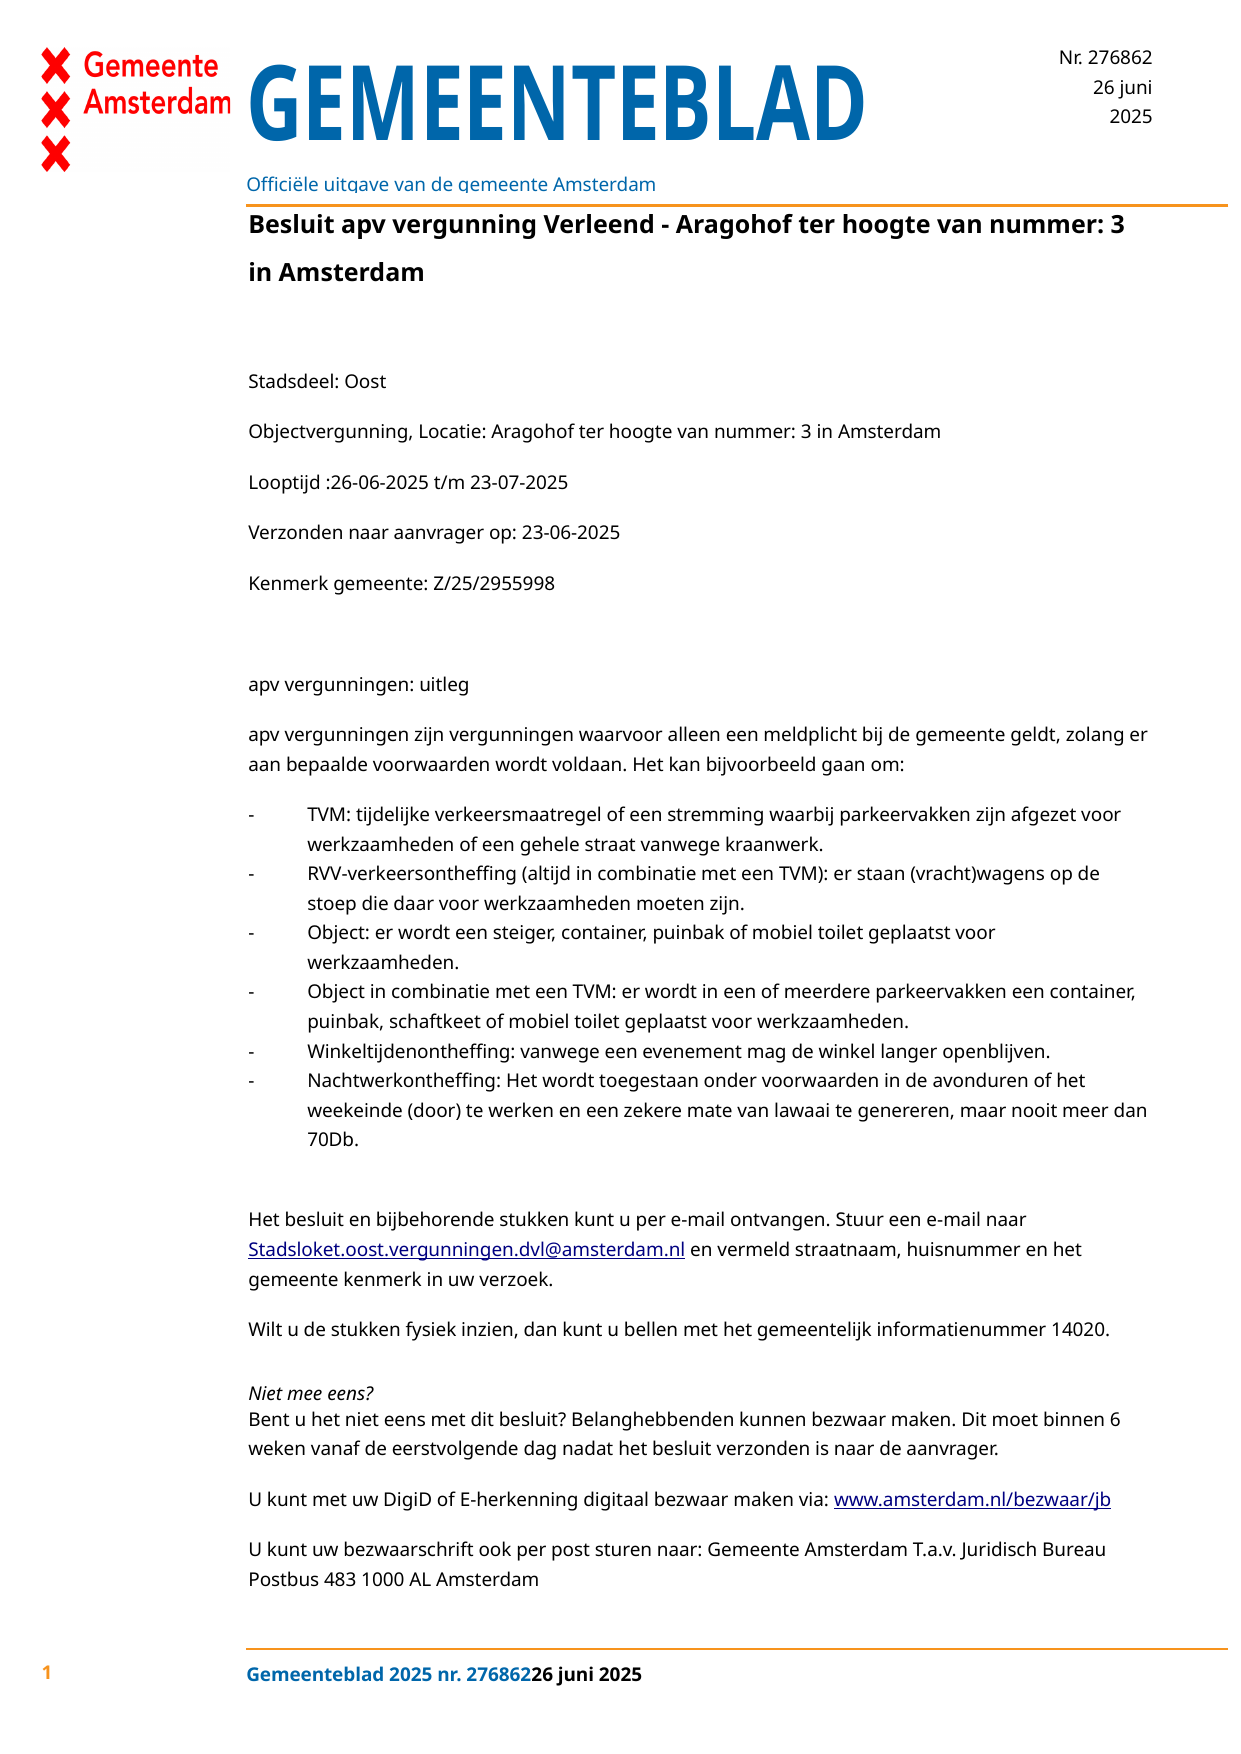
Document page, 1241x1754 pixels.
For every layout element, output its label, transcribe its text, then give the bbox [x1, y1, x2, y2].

list Winkeltijdenontheffing: vanwege een evenement mag de winkel langer openblijven. [248, 1038, 1152, 1064]
list TVM: tijdelijke verkeersmaatregel of een stremming waarbij parkeervakken zijn afgezet voor werkzaamheden of een gehele straat vanwege kraanwerk. [248, 801, 1152, 857]
list Nachtwerkontheffing: Het wordt toegestaan onder voorwaarden in de avonduren of het weekeinde (door) te werken en een zekere mate van lawaai te genereren, maar nooit meer dan 70Db. [248, 1067, 1152, 1152]
text U kunt uw bezwaarschrift ook per post sturen naar: Gemeente Amsterdam T.a.v. Juridisch Bureau Postbus 483 1000 AL Amsterdam [248, 1536, 1152, 1592]
text Niet mee eens? [248, 1380, 1152, 1406]
text Bent u het niet eens met dit besluit? Belanghebbenden kunnen bezwaar maken. Dit moet binnen 6 weken vanaf de eerstvolgende dag nadat het besluit verzonden is naar de aanvrager. [248, 1406, 1152, 1461]
text Verzonden naar aanvrager op: 23-06-2025 [248, 519, 1152, 545]
text U kunt met uw DigiD of E-herkenning digitaal bezwaar maken via: www.amsterdam.nl/bezwaar/jb [248, 1486, 1152, 1512]
picture [41, 47, 231, 172]
text Wilt u de stukken fysiek inzien, dan kunt u bellen met het gemeentelijk informatienummer 14020. [248, 1316, 1152, 1342]
list RVV-verkeersontheffing (altijd in combinatie met een TVM): er staan (vracht)wagens op de stoep die daar voor werkzaamheden moeten zijn. [248, 860, 1152, 916]
text Het besluit en bijbehorende stukken kunt u per e-mail ontvangen. Stuur een e-mail naar Stadsloket.oost.vergunningen.dvl@amsterdam.nl en vermeld straatnaam, huisnummer en het gemeente kenmerk in uw verzoek. [248, 1207, 1152, 1292]
text Looptijd :26-06-2025 t/m 23-07-2025 [248, 469, 1152, 495]
text Besluit apv vergunning Verleend - Aragohof ter hoogte van nummer: 3 in Amsterdam [248, 207, 1152, 288]
list Object in combinatie met een TVM: er wordt in een of meerdere parkeervakken een container, puinbak, schaftkeet of mobiel toilet geplaatst voor werkzaamheden. [248, 979, 1152, 1034]
text Stadsdeel: Oost [248, 368, 1152, 394]
text apv vergunningen: uitleg [248, 671, 1152, 697]
list Object: er wordt een steiger, container, puinbak of mobiel toilet geplaatst voor werkzaamheden. [248, 919, 1152, 975]
text Objectvergunning, Locatie: Aragohof ter hoogte van nummer: 3 in Amsterdam [248, 419, 1152, 444]
text Kenmerk gemeente: Z/25/2955998 [248, 570, 1152, 596]
text apv vergunningen zijn vergunningen waarvoor alleen een meldplicht bij de gemeente geldt, zolang er aan bepaalde voorwaarden wordt voldaan. Het kan bijvoorbeeld gaan om: [248, 721, 1152, 777]
